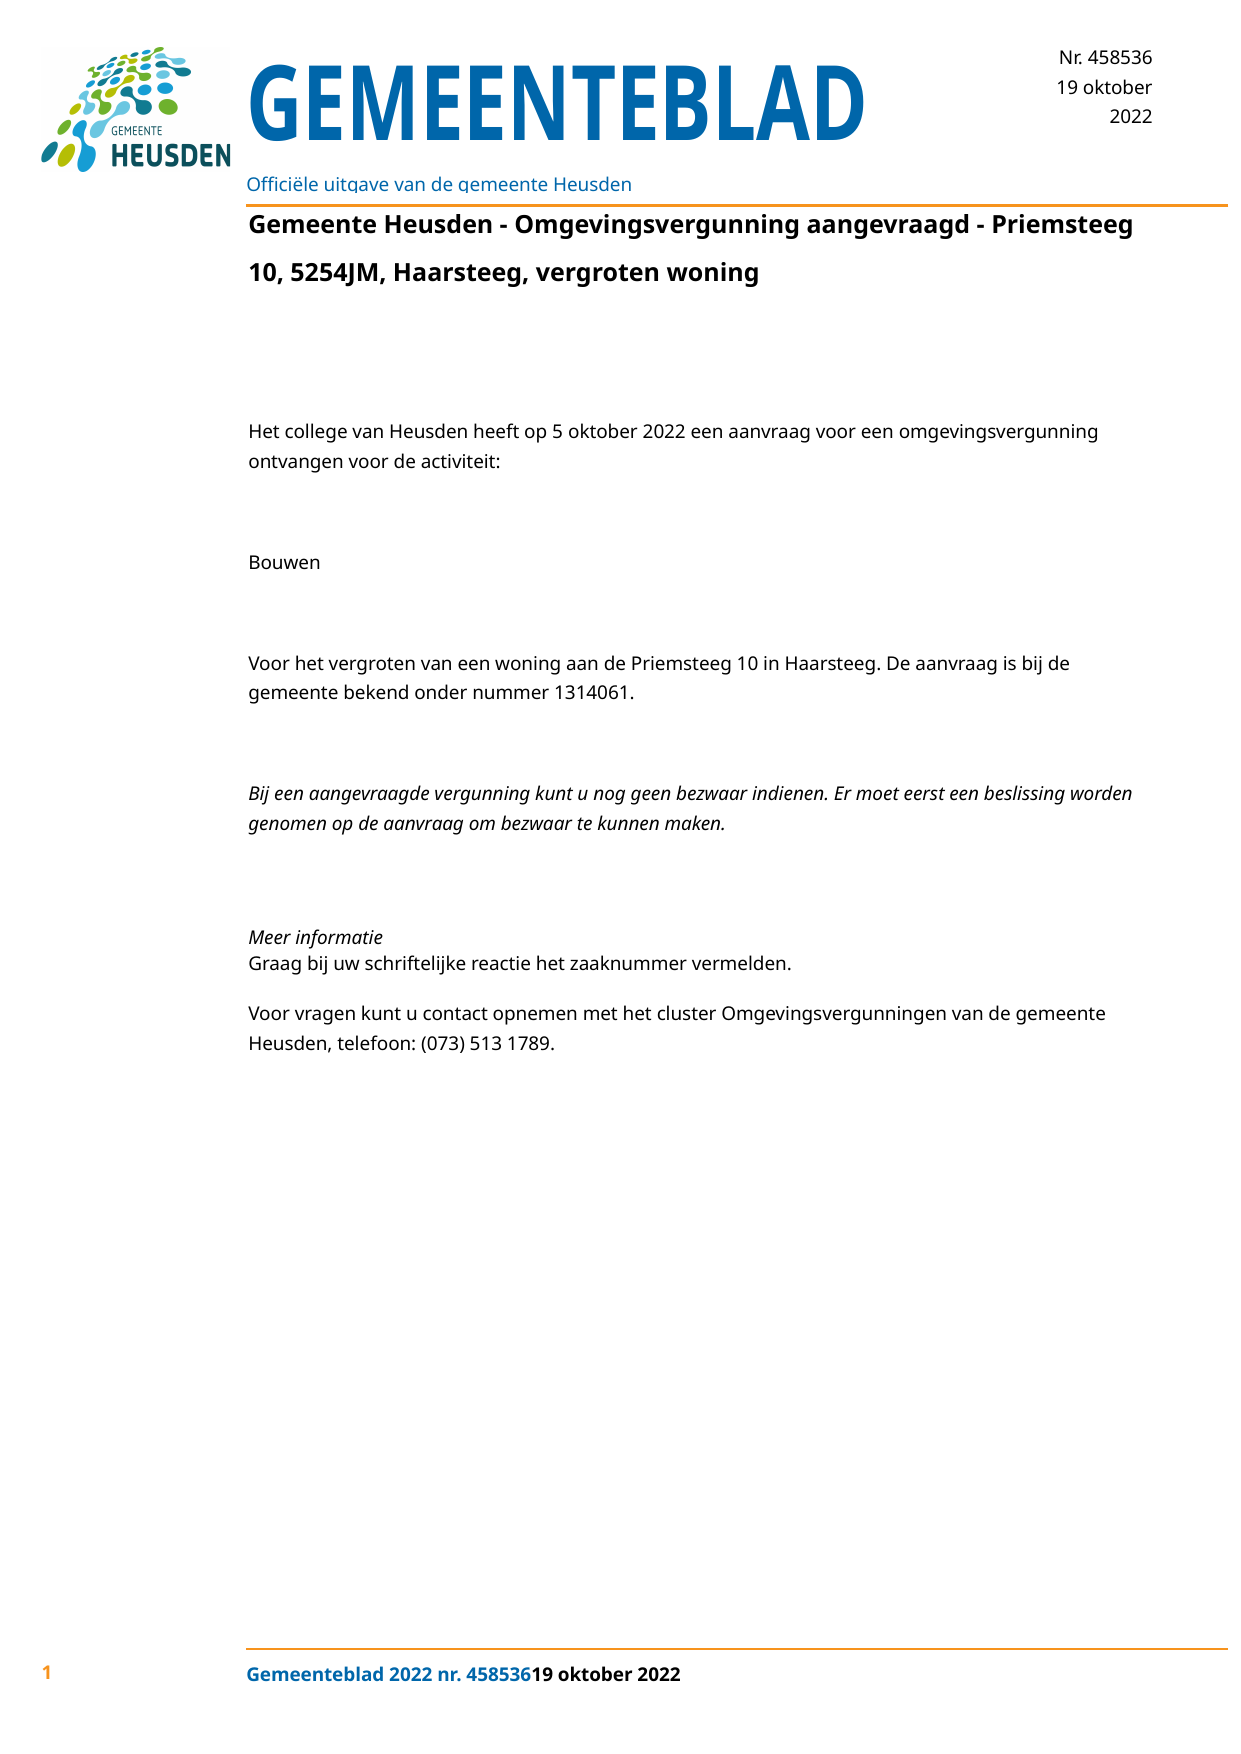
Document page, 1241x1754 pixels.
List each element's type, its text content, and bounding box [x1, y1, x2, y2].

text Voor vragen kunt u contact opnemen met het cluster Omgevingsvergunningen van de gemeente Heusden, telefoon: (073) 513 1789. [248, 1001, 1152, 1056]
text Bouwen [248, 549, 1152, 575]
text Graag bij uw schriftelijke reactie het zaaknummer vermelden. [248, 950, 1152, 976]
picture [41, 47, 231, 172]
text Gemeente Heusden - Omgevingsvergunning aangevraagd - Priemsteeg 10, 5254JM, Haarsteeg, vergroten woning [248, 207, 1152, 288]
text Voor het vergroten van een woning aan de Priemsteeg 10 in Haarsteeg. De aanvraag is bij de gemeente bekend onder nummer 1314061. [248, 650, 1152, 705]
text Meer informatie [248, 924, 1152, 950]
text Bij een aangevraagde vergunning kunt u nog geen bezwaar indienen. Er moet eerst een beslissing worden genomen op de aanvraag om bezwaar te kunnen maken. [248, 780, 1152, 836]
text Het college van Heusden heeft op 5 oktober 2022 een aanvraag voor een omgevingsvergunning ontvangen voor de activiteit: [248, 419, 1152, 474]
